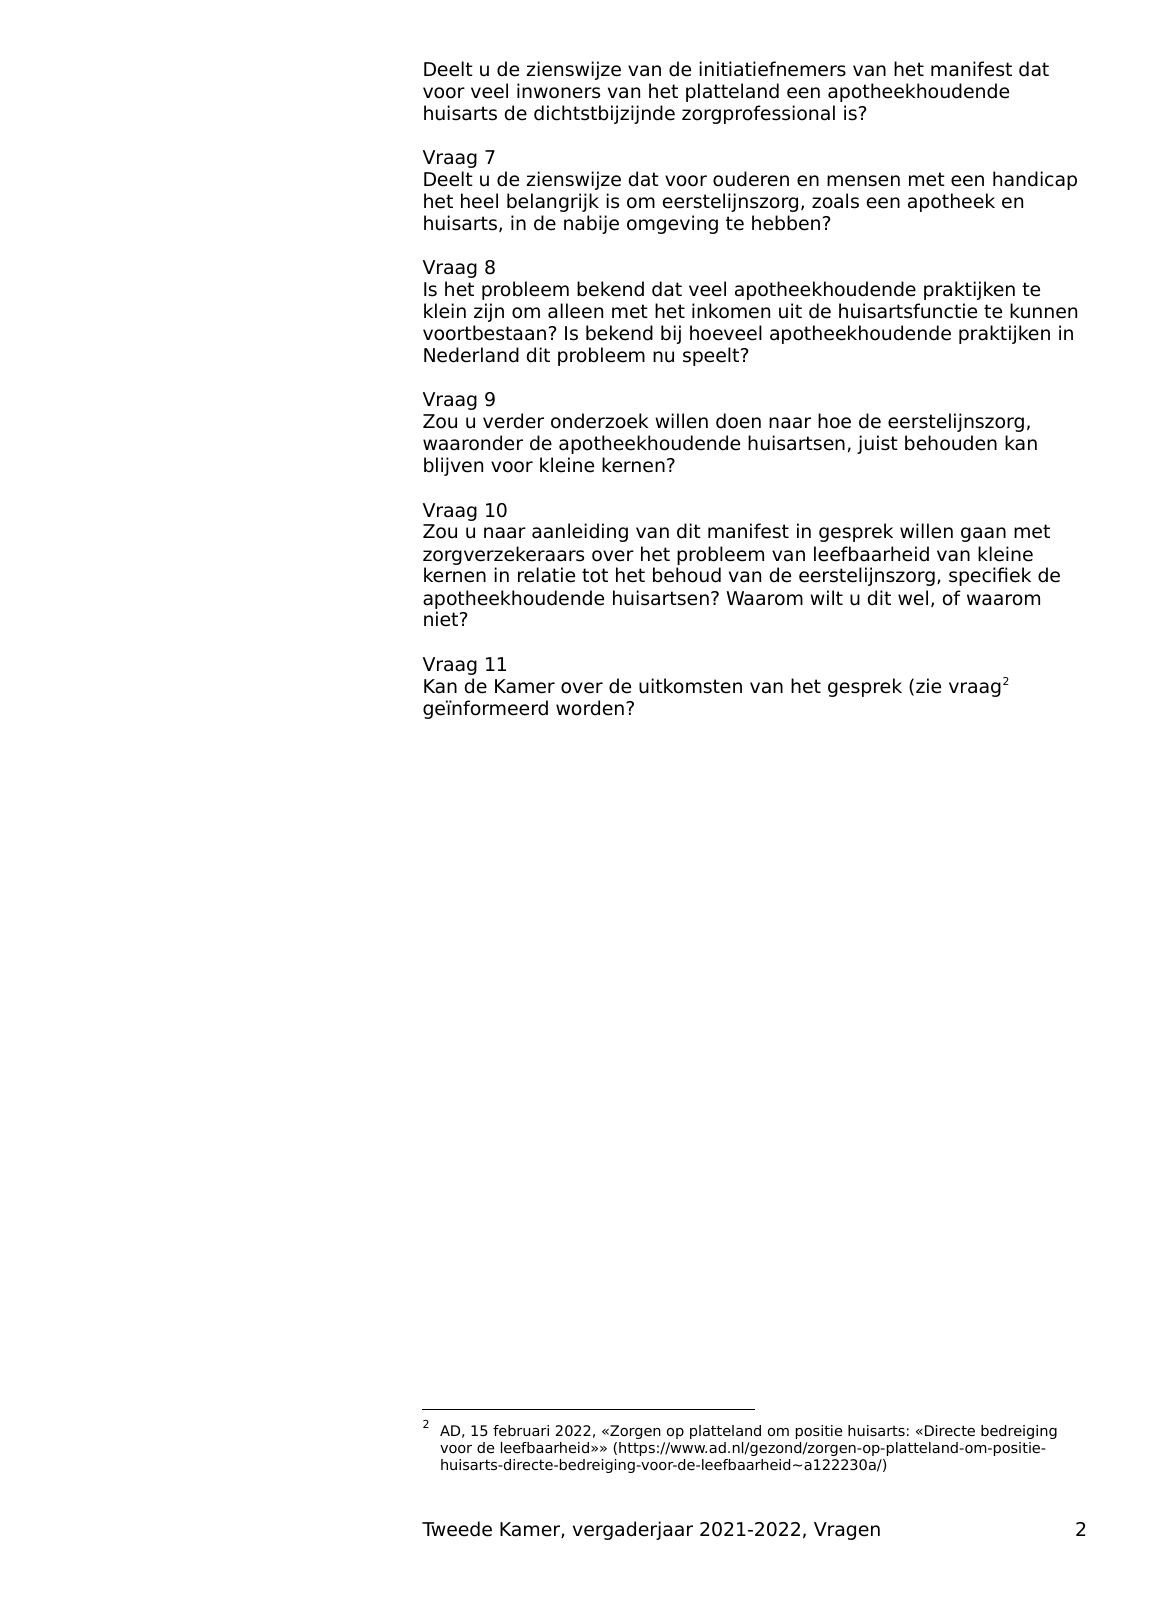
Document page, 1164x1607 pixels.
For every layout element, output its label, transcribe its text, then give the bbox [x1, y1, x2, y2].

text Vraag 10 [422, 499, 1087, 521]
text Zou u naar aanleiding van dit manifest in gesprek willen gaan met zorgverzekeraars over het probleem van leefbaarheid van kleine kernen in relatie tot het behoud van de eerstelijnszorg, specifiek de apotheekhoudende huisartsen? Waarom wilt u dit wel, of waarom niet? [422, 521, 1087, 631]
text Kan de Kamer over de uitkomsten van het gesprek (zie vraag geïnformeerd worden? [422, 676, 1087, 719]
text Vraag 8 [422, 257, 1087, 279]
text AD, 15 februari 2022, «Zorgen op platteland om positie huisarts: «Directe bedreiging voor de leefbaarheid»» (https://www.ad.nl/gezond/zorgen-op-platteland-om-positie-huisarts-directe-bedreiging-voor-de-leefbaarheid~a122230a/) [422, 1418, 1087, 1474]
text Is het probleem bekend dat veel apotheekhoudende praktijken te klein zijn om alleen met het inkomen uit de huisartsfunctie te kunnen voortbestaan? Is bekend bij hoeveel apotheekhoudende praktijken in Nederland dit probleem nu speelt? [422, 279, 1087, 367]
text Zou u verder onderzoek willen doen naar hoe de eerstelijnszorg, waaronder de apotheekhoudende huisartsen, juist behouden kan blijven voor kleine kernen? [422, 411, 1087, 477]
text Vraag 9 [422, 389, 1087, 411]
text Deelt u de zienswijze van de initiatiefnemers van het manifest dat voor veel inwoners van het platteland een apotheekhoudende huisarts de dichtstbijzijnde zorgprofessional is? [422, 59, 1087, 125]
text Vraag 7 [422, 147, 1087, 169]
text Vraag 11 [422, 653, 1087, 676]
text Deelt u de zienswijze dat voor ouderen en mensen met een handicap het heel belangrijk is om eerstelijnszorg, zoals een apotheek en huisarts, in de nabije omgeving te hebben? [422, 169, 1087, 235]
